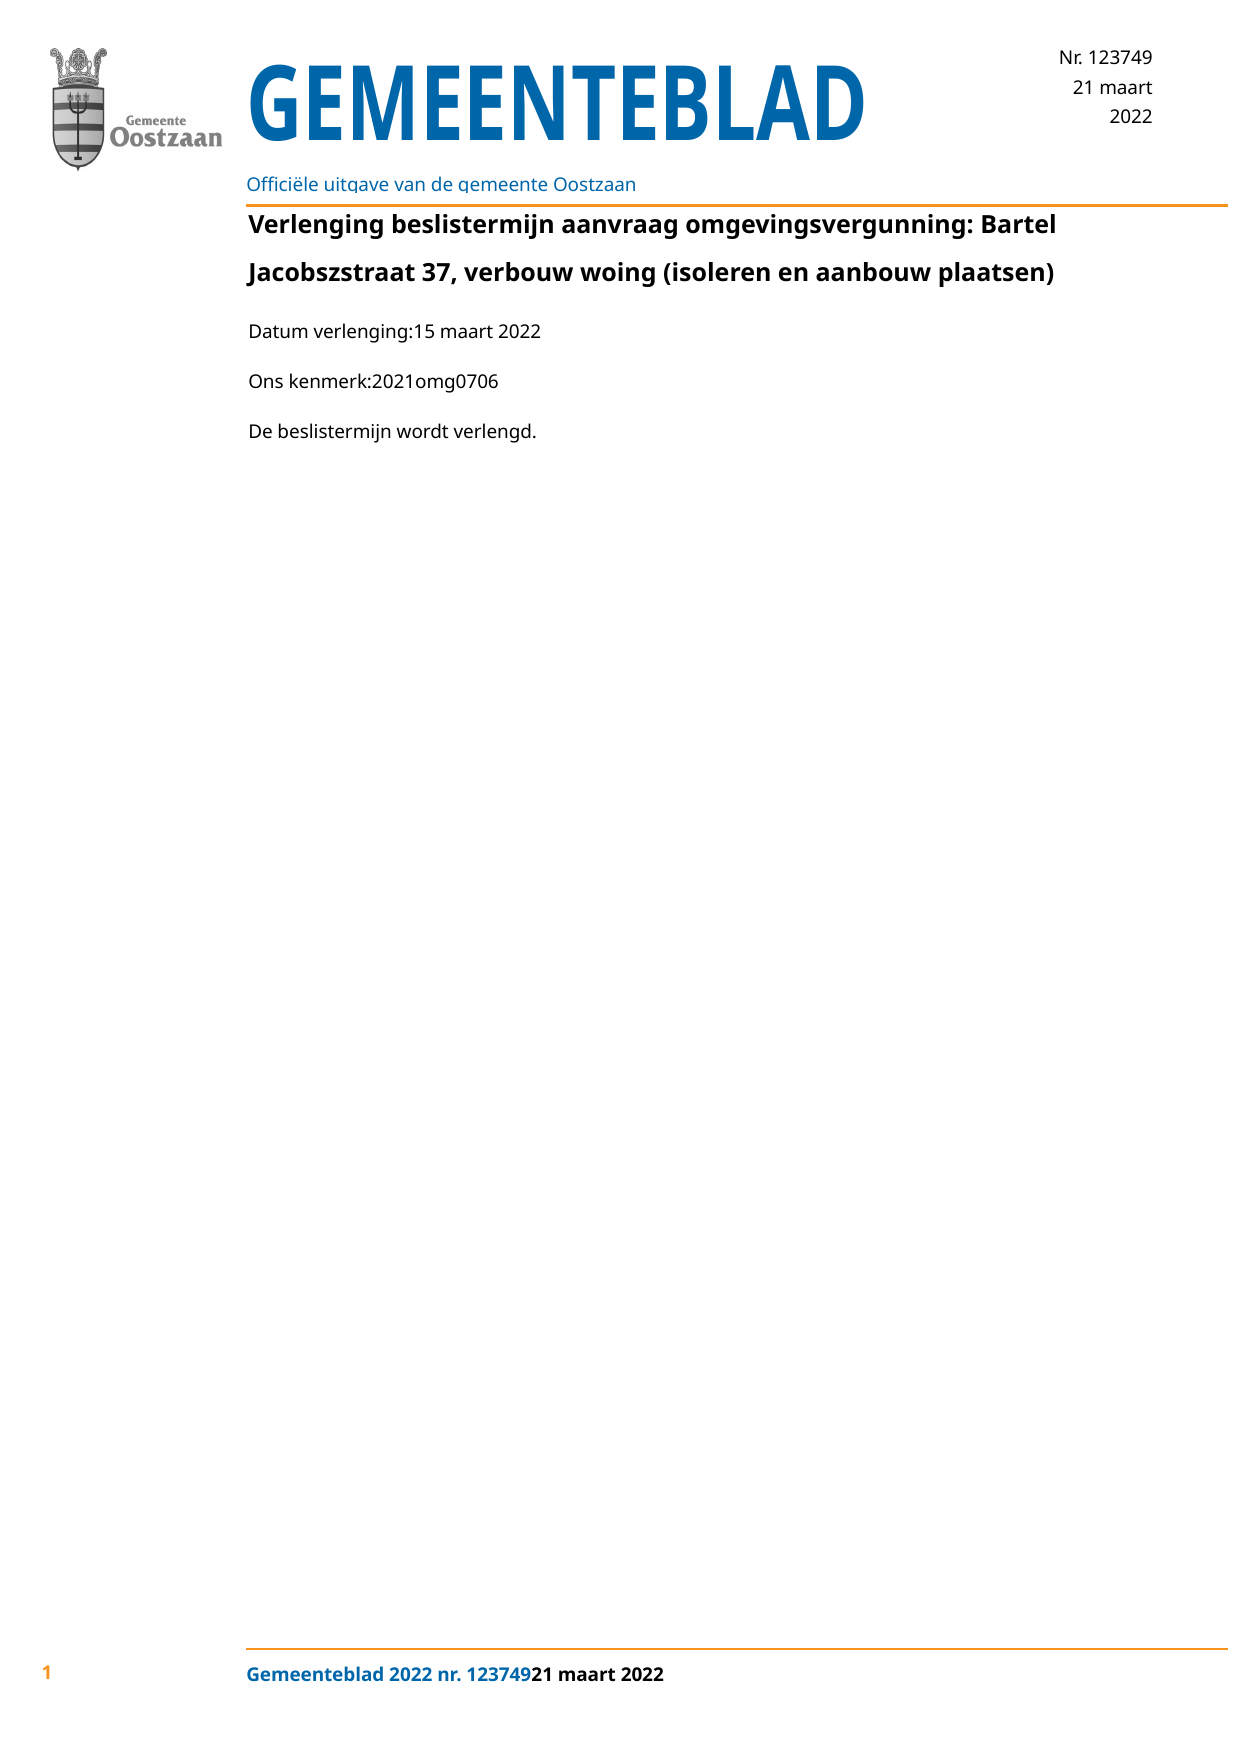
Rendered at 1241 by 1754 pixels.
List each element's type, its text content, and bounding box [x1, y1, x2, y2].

text Verlenging beslistermijn aanvraag omgevingsvergunning: Bartel Jacobszstraat 37, verbouw woing (isoleren en aanbouw plaatsen) [248, 207, 1152, 288]
picture [41, 47, 231, 172]
text De beslistermijn wordt verlengd. [248, 419, 1152, 444]
text Datum verlenging:15 maart 2022 [248, 318, 1152, 344]
text Ons kenmerk:2021omg0706 [248, 368, 1152, 394]
